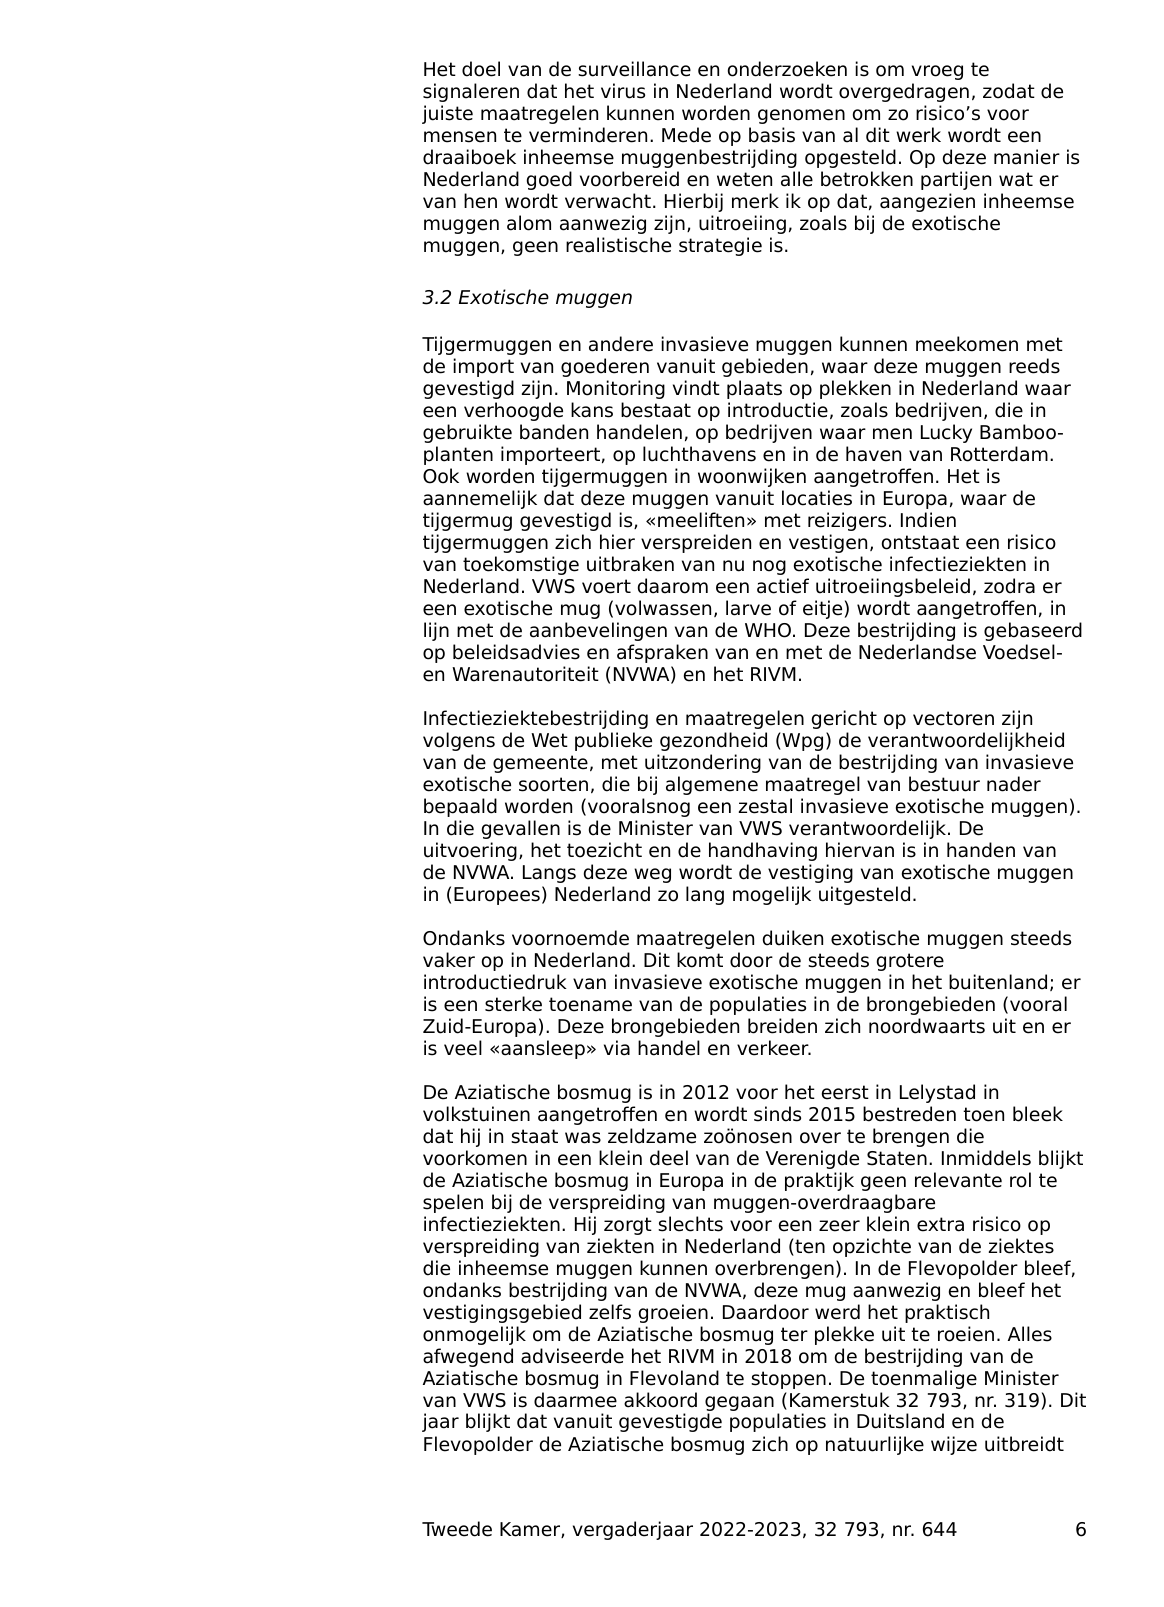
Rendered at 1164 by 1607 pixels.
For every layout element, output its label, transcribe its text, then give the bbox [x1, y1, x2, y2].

text Ondanks voornoemde maatregelen duiken exotische muggen steeds vaker op in Nederland. Dit komt door de steeds grotere introductiedruk van invasieve exotische muggen in het buitenland; er is een sterke toename van de populaties in de brongebieden (vooral Zuid-Europa). Deze brongebieden breiden zich noordwaarts uit en er is veel «aansleep» via handel en verkeer. [422, 928, 1087, 1059]
text Het doel van de surveillance en onderzoeken is om vroeg te signaleren dat het virus in Nederland wordt overgedragen, zodat de juiste maatregelen kunnen worden genomen om zo risico’s voor mensen te verminderen. Mede op basis van al dit werk wordt een draaiboek inheemse muggenbestrijding opgesteld. Op deze manier is Nederland goed voorbereid en weten alle betrokken partijen wat er van hen wordt verwacht. Hierbij merk ik op dat, aangezien inheemse muggen alom aanwezig zijn, uitroeiing, zoals bij de exotische muggen, geen realistische strategie is. [422, 59, 1087, 257]
text Tijgermuggen en andere invasieve muggen kunnen meekomen met de import van goederen vanuit gebieden, waar deze muggen reeds gevestigd zijn. Monitoring vindt plaats op plekken in Nederland waar een verhoogde kans bestaat op introductie, zoals bedrijven, die in gebruikte banden handelen, op bedrijven waar men Lucky Bamboo-planten importeert, op luchthavens en in de haven van Rotterdam. Ook worden tijgermuggen in woonwijken aangetroffen. Het is aannemelijk dat deze muggen vanuit locaties in Europa, waar de tijgermug gevestigd is, «meeliften» met reizigers. Indien tijgermuggen zich hier verspreiden en vestigen, ontstaat een risico van toekomstige uitbraken van nu nog exotische infectieziekten in Nederland. VWS voert daarom een actief uitroeiingsbeleid, zodra er een exotische mug (volwassen, larve of eitje) wordt aangetroffen, in lijn met de aanbevelingen van de WHO. Deze bestrijding is gebaseerd op beleidsadvies en afspraken van en met de Nederlandse Voedsel- en Warenautoriteit (NVWA) en het RIVM. [422, 334, 1087, 686]
text Infectieziektebestrijding en maatregelen gericht op vectoren zijn volgens de Wet publieke gezondheid (Wpg) de verantwoordelijkheid van de gemeente, met uitzondering van de bestrijding van invasieve exotische soorten, die bij algemene maatregel van bestuur nader bepaald worden (vooralsnog een zestal invasieve exotische muggen). In die gevallen is de Minister van VWS verantwoordelijk. De uitvoering, het toezicht en de handhaving hiervan is in handen van de NVWA. Langs deze weg wordt de vestiging van exotische muggen in (Europees) Nederland zo lang mogelijk uitgesteld. [422, 708, 1087, 906]
text De Aziatische bosmug is in 2012 voor het eerst in Lelystad in volkstuinen aangetroffen en wordt sinds 2015 bestreden toen bleek dat hij in staat was zeldzame zoönosen over te brengen die voorkomen in een klein deel van de Verenigde Staten. Inmiddels blijkt de Aziatische bosmug in Europa in de praktijk geen relevante rol te spelen bij de verspreiding van muggen-overdraagbare infectieziekten. Hij zorgt slechts voor een zeer klein extra risico op verspreiding van ziekten in Nederland (ten opzichte van de ziektes die inheemse muggen kunnen overbrengen). In de Flevopolder bleef, ondanks bestrijding van de NVWA, deze mug aanwezig en bleef het vestigingsgebied zelfs groeien. Daardoor werd het praktisch onmogelijk om de Aziatische bosmug ter plekke uit te roeien. Alles afwegend adviseerde het RIVM in 2018 om de bestrijding van de Aziatische bosmug in Flevoland te stoppen. De toenmalige Minister van VWS is daarmee akkoord gegaan (Kamerstuk 32 793, nr. 319). Dit jaar blijkt dat vanuit gevestigde populaties in Duitsland en de Flevopolder de Aziatische bosmug zich op natuurlijke wijze uitbreidt [422, 1082, 1087, 1455]
subtitle 3.2 Exotische muggen [422, 287, 1087, 309]
